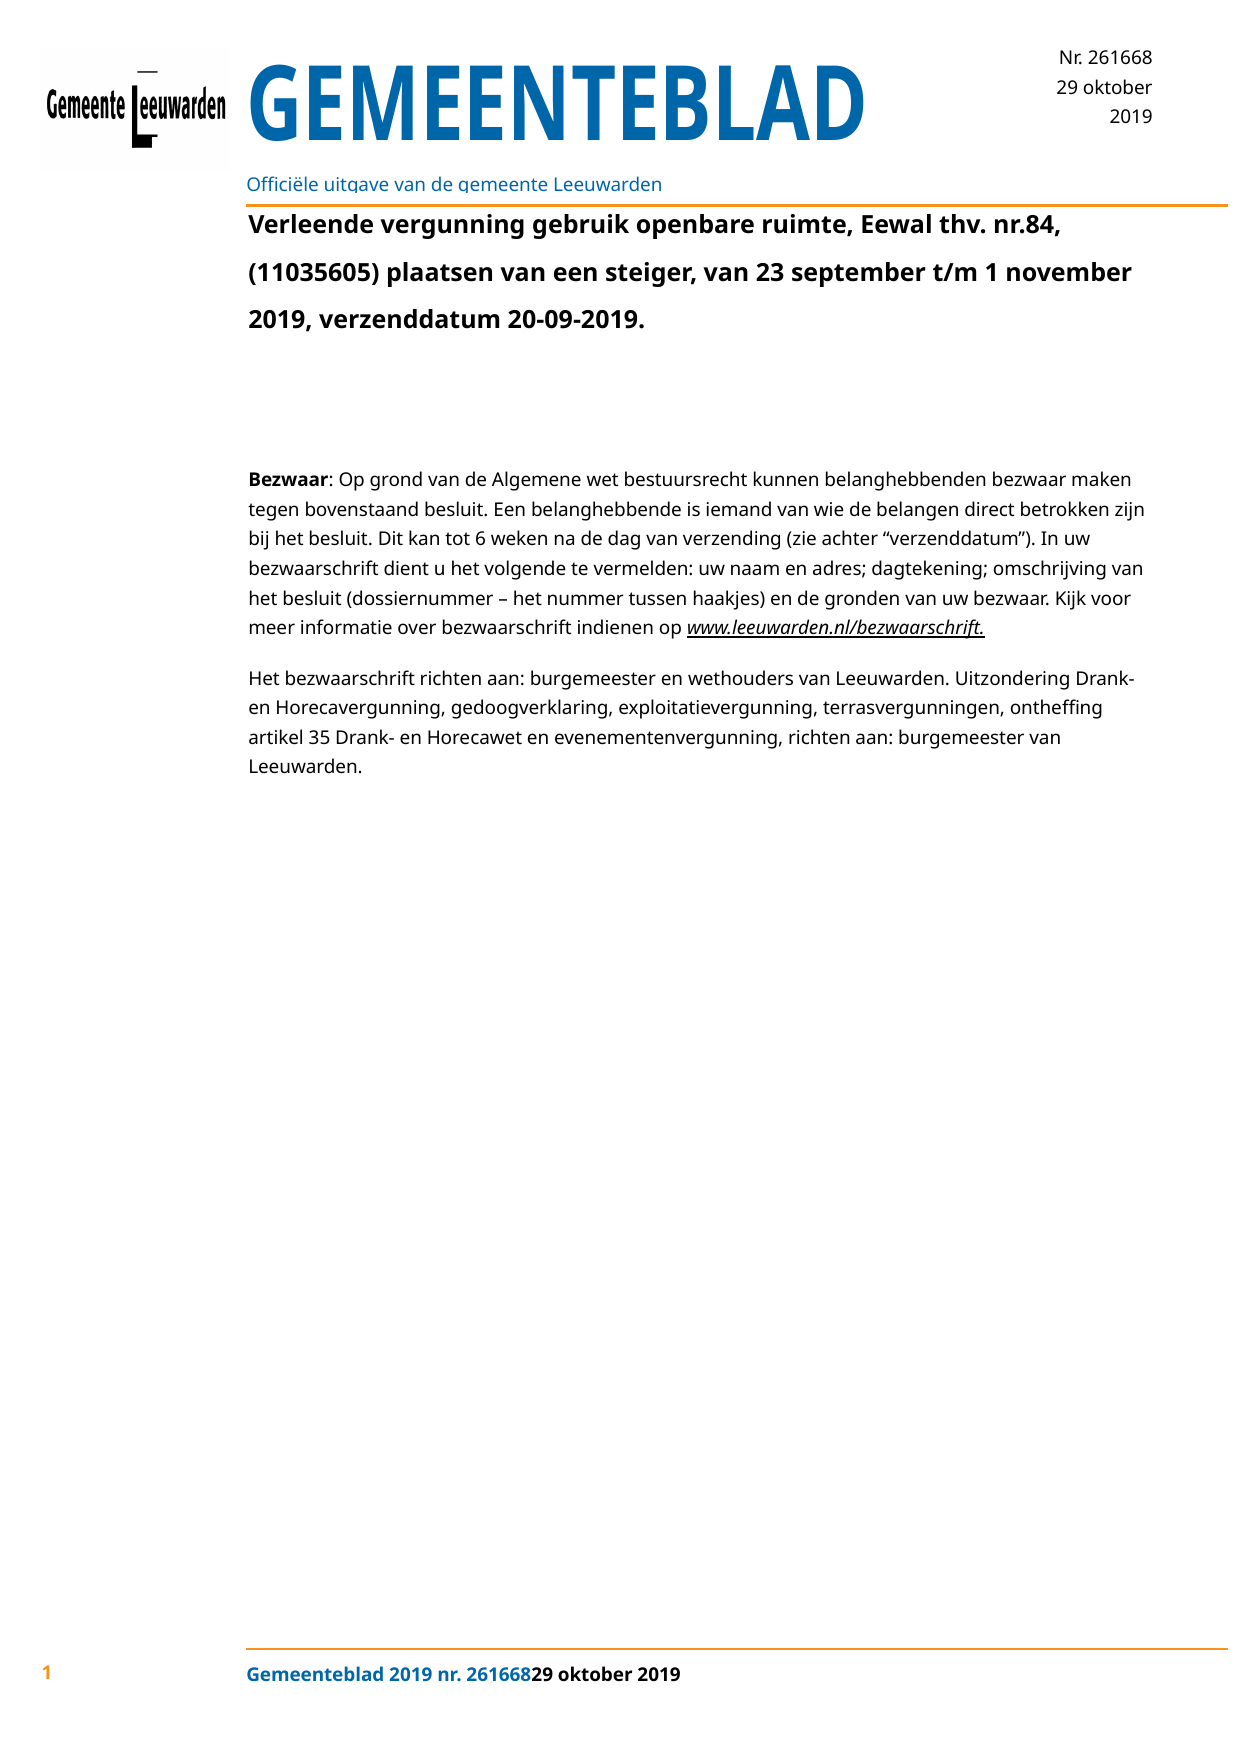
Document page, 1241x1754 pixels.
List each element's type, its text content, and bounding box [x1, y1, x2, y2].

text Verleende vergunning gebruik openbare ruimte, Eewal thv. nr.84, (11035605) plaatsen van een steiger, van 23 september t/m 1 november 2019, verzenddatum 20-09-2019. [248, 207, 1152, 336]
text Het bezwaarschrift richten aan: burgemeester en wethouders van Leeuwarden. Uitzondering Drank- en Horecavergunning, gedoogverklaring, exploitatievergunning, terrasvergunningen, ontheffing artikel 35 Drank- en Horecawet en evenementenvergunning, richten aan: burgemeester van Leeuwarden. [248, 665, 1152, 779]
picture [41, 47, 231, 172]
text Bezwaar: Op grond van de Algemene wet bestuursrecht kunnen belanghebbenden bezwaar maken tegen bovenstaand besluit. Een belanghebbende is iemand van wie de belangen direct betrokken zijn bij het besluit. Dit kan tot 6 weken na de dag van verzending (zie achter “verzenddatum”). In uw bezwaarschrift dient u het volgende te vermelden: uw naam en adres; dagtekening; omschrijving van het besluit (dossiernummer – het nummer tussen haakjes) en de gronden van uw bezwaar. Kijk voor meer informatie over bezwaarschrift indienen op www.leeuwarden.nl/bezwaarschrift. [248, 466, 1152, 640]
